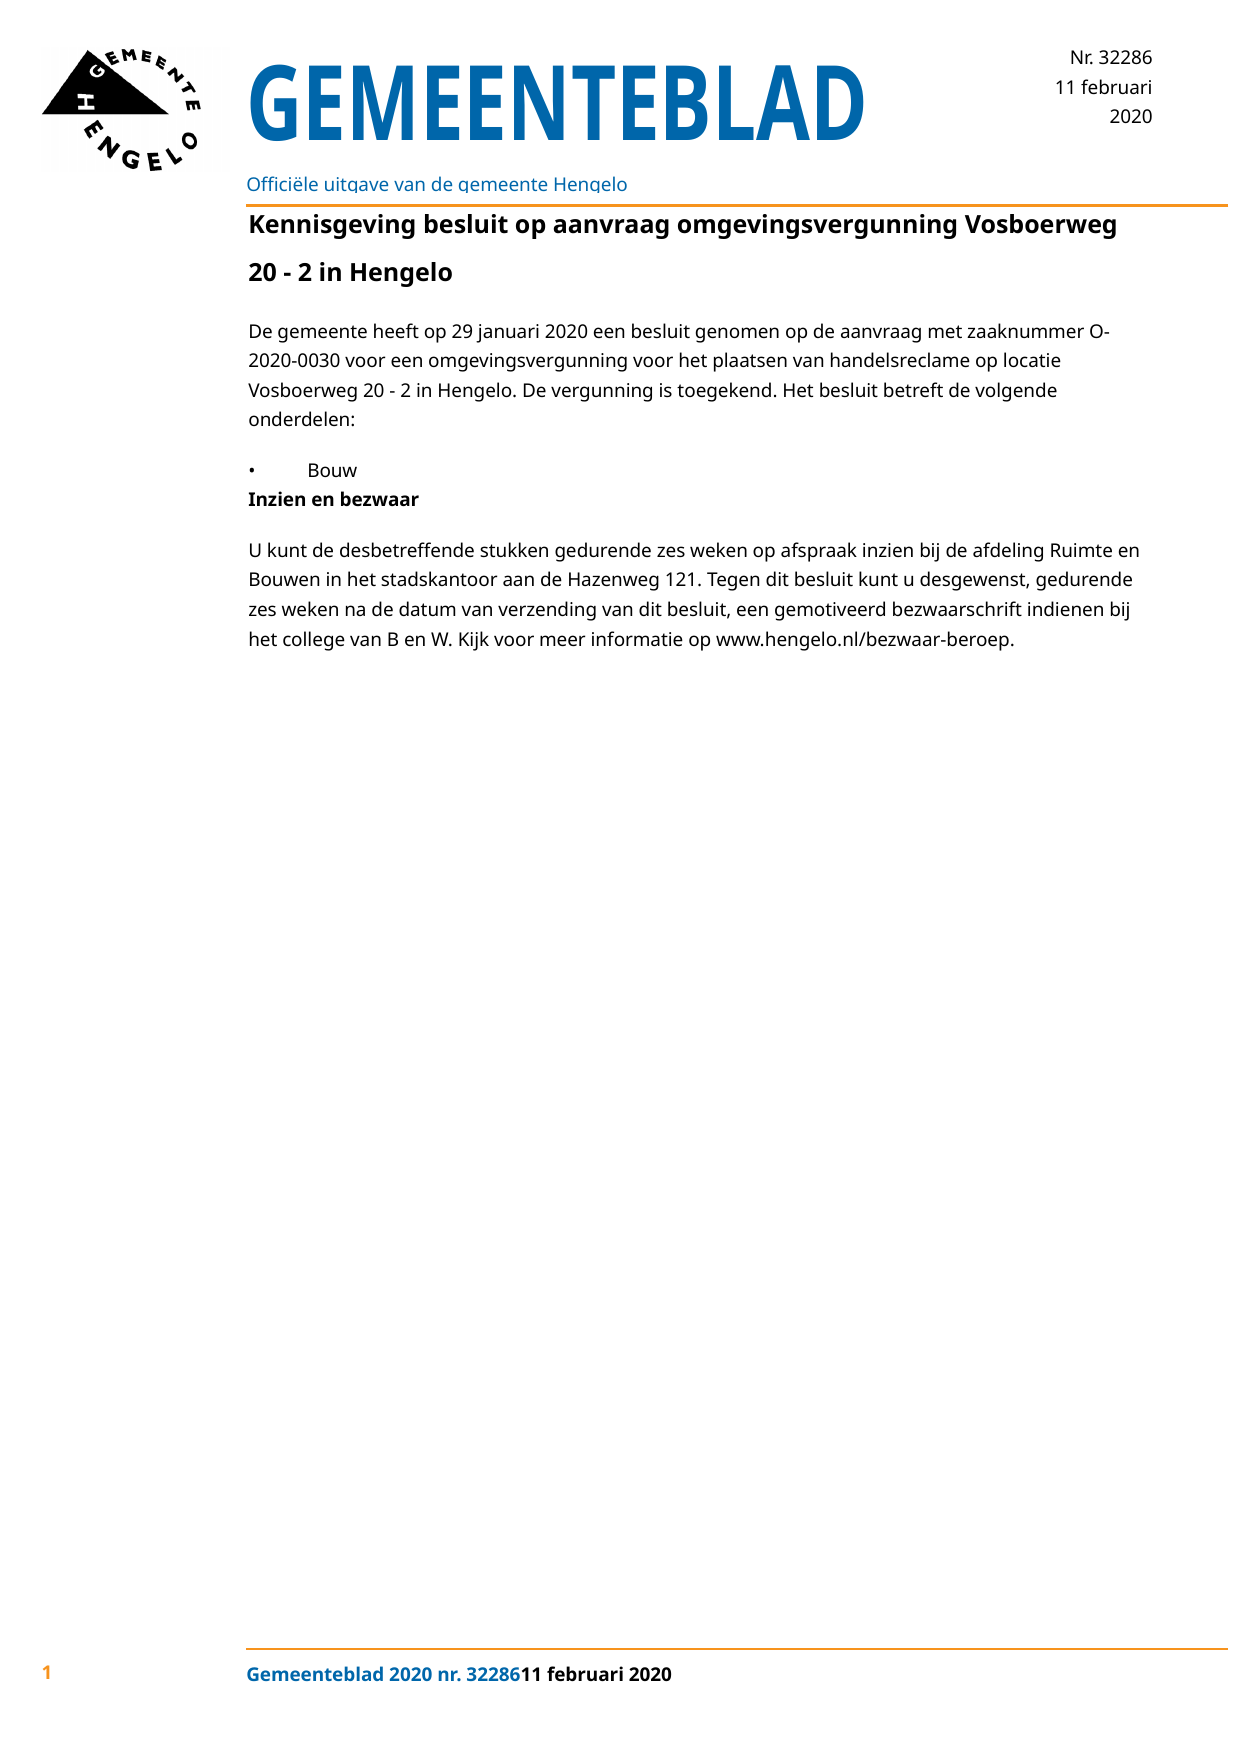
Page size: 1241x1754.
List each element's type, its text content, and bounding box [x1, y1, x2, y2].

text De gemeente heeft op 29 januari 2020 een besluit genomen op de aanvraag met zaaknummer O-2020-0030 voor een omgevingsvergunning voor het plaatsen van handelsreclame op locatie Vosboerweg 20 - 2 in Hengelo. De vergunning is toegekend. Het besluit betreft de volgende onderdelen: [248, 318, 1152, 432]
text U kunt de desbetreffende stukken gedurende zes weken op afspraak inzien bij de afdeling Ruimte en Bouwen in het stadskantoor aan de Hazenweg 121. Tegen dit besluit kunt u desgewenst, gedurende zes weken na de datum van verzending van dit besluit, een gemotiveerd bezwaarschrift indienen bij het college van B en W. Kijk voor meer informatie op www.hengelo.nl/bezwaar-beroep. [248, 537, 1152, 652]
list Bouw [248, 457, 1152, 483]
picture [41, 47, 231, 172]
text Inzien en bezwaar [248, 487, 1152, 512]
text Kennisgeving besluit op aanvraag omgevingsvergunning Vosboerweg 20 - 2 in Hengelo [248, 207, 1152, 288]
